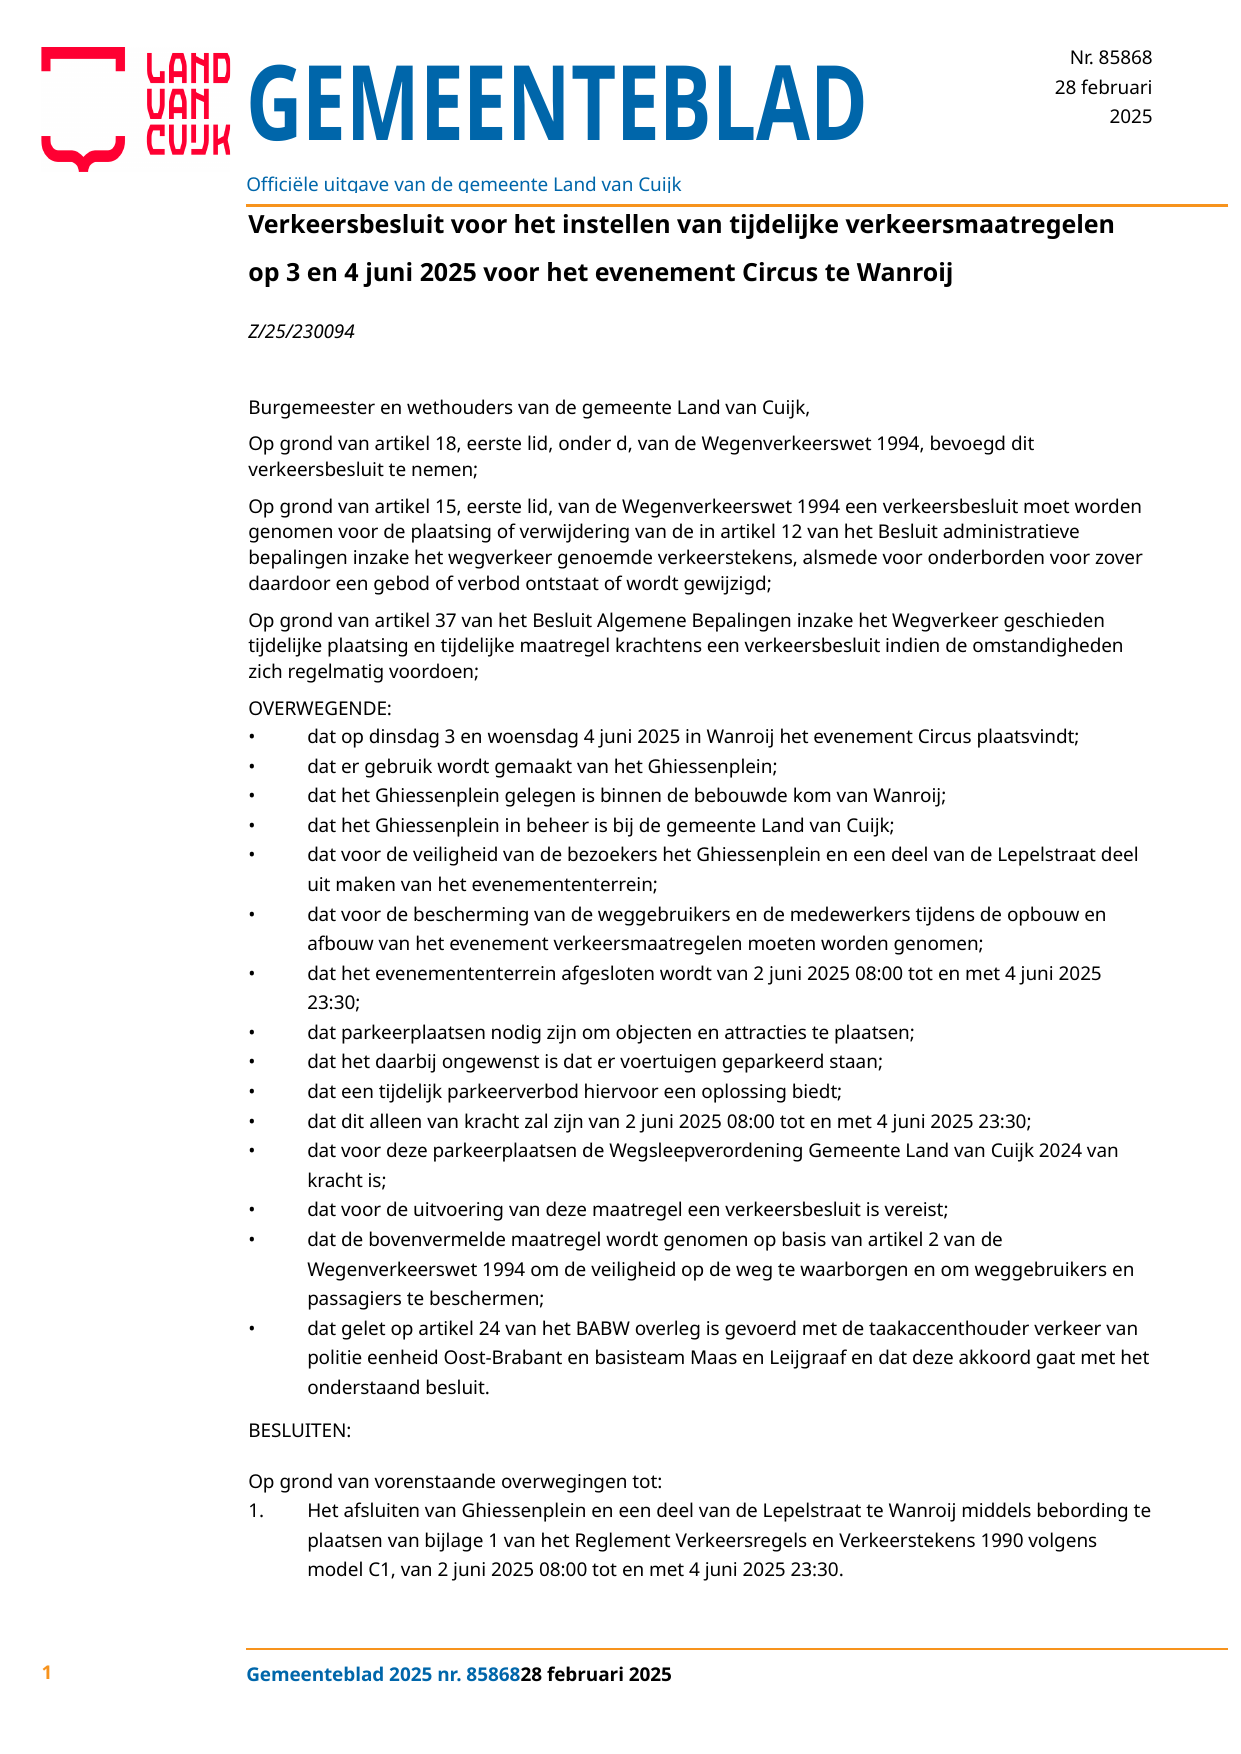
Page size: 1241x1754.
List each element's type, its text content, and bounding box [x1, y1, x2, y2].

list dat het Ghiessenplein in beheer is bij de gemeente Land van Cuijk; [248, 812, 1152, 838]
list dat voor deze parkeerplaatsen de Wegsleepverordening Gemeente Land van Cuijk 2024 van kracht is; [248, 1137, 1152, 1193]
list dat voor de bescherming van de weggebruikers en de medewerkers tijdens de opbouw en afbouw van het evenement verkeersmaatregelen moeten worden genomen; [248, 901, 1152, 956]
picture [41, 47, 231, 172]
text Op grond van artikel 37 van het Besluit Algemene Bepalingen inzake het Wegverkeer geschieden tijdelijke plaatsing en tijdelijke maatregel krachtens een verkeersbesluit indien de omstandigheden zich regelmatig voordoen; [248, 607, 1152, 684]
text Verkeersbesluit voor het instellen van tijdelijke verkeersmaatregelen op 3 en 4 juni 2025 voor het evenement Circus te Wanroij [248, 207, 1152, 288]
list dat de bovenvermelde maatregel wordt genomen op basis van artikel 2 van de Wegenverkeerswet 1994 om de veiligheid op de weg te waarborgen en om weggebruikers en passagiers te beschermen; [248, 1226, 1152, 1311]
list dat er gebruik wordt gemaakt van het Ghiessenplein; [248, 753, 1152, 779]
text Z/25/230094 [248, 318, 1152, 344]
list dat een tijdelijk parkeerverbod hiervoor een oplossing biedt; [248, 1078, 1152, 1104]
list dat op dinsdag 3 en woensdag 4 juni 2025 in Wanroij het evenement Circus plaatsvindt; [248, 723, 1152, 749]
list dat parkeerplaatsen nodig zijn om objecten en attracties te plaatsen; [248, 1019, 1152, 1045]
list dat gelet op artikel 24 van het BABW overleg is gevoerd met de taakaccenthouder verkeer van politie eenheid Oost-Brabant en basisteam Maas en Leijgraaf en dat deze akkoord gaat met het onderstaand besluit. [248, 1315, 1152, 1400]
text BESLUITEN: [248, 1417, 1152, 1443]
list Het afsluiten van Ghiessenplein en een deel van de Lepelstraat te Wanroij middels bebording te plaatsen van bijlage 1 van het Reglement Verkeersregels en Verkeerstekens 1990 volgens model C1, van 2 juni 2025 08:00 tot en met 4 juni 2025 23:30. [248, 1497, 1152, 1582]
text Op grond van vorenstaande overwegingen tot: [248, 1468, 1152, 1493]
list dat het evenemententerrein afgesloten wordt van 2 juni 2025 08:00 tot en met 4 juni 2025 23:30; [248, 960, 1152, 1015]
text Op grond van artikel 15, eerste lid, van de Wegenverkeerswet 1994 een verkeersbesluit moet worden genomen voor de plaatsing of verwijdering van de in artikel 12 van het Besluit administratieve bepalingen inzake het wegverkeer genoemde verkeerstekens, alsmede voor onderborden voor zover daardoor een gebod of verbod ontstaat of wordt gewijzigd; [248, 493, 1152, 596]
list dat voor de uitvoering van deze maatregel een verkeersbesluit is vereist; [248, 1197, 1152, 1222]
text Op grond van artikel 18, eerste lid, onder d, van de Wegenverkeerswet 1994, bevoegd dit verkeersbesluit te nemen; [248, 431, 1152, 482]
list dat het Ghiessenplein gelegen is binnen de bebouwde kom van Wanroij; [248, 782, 1152, 808]
list dat voor de veiligheid van de bezoekers het Ghiessenplein en een deel van de Lepelstraat deel uit maken van het evenemententerrein; [248, 842, 1152, 897]
list dat dit alleen van kracht zal zijn van 2 juni 2025 08:00 tot en met 4 juni 2025 23:30; [248, 1108, 1152, 1134]
list dat het daarbij ongewenst is dat er voertuigen geparkeerd staan; [248, 1049, 1152, 1074]
text Burgemeester en wethouders van de gemeente Land van Cuijk, [248, 394, 1152, 420]
text OVERWEGENDE: [248, 695, 1152, 721]
